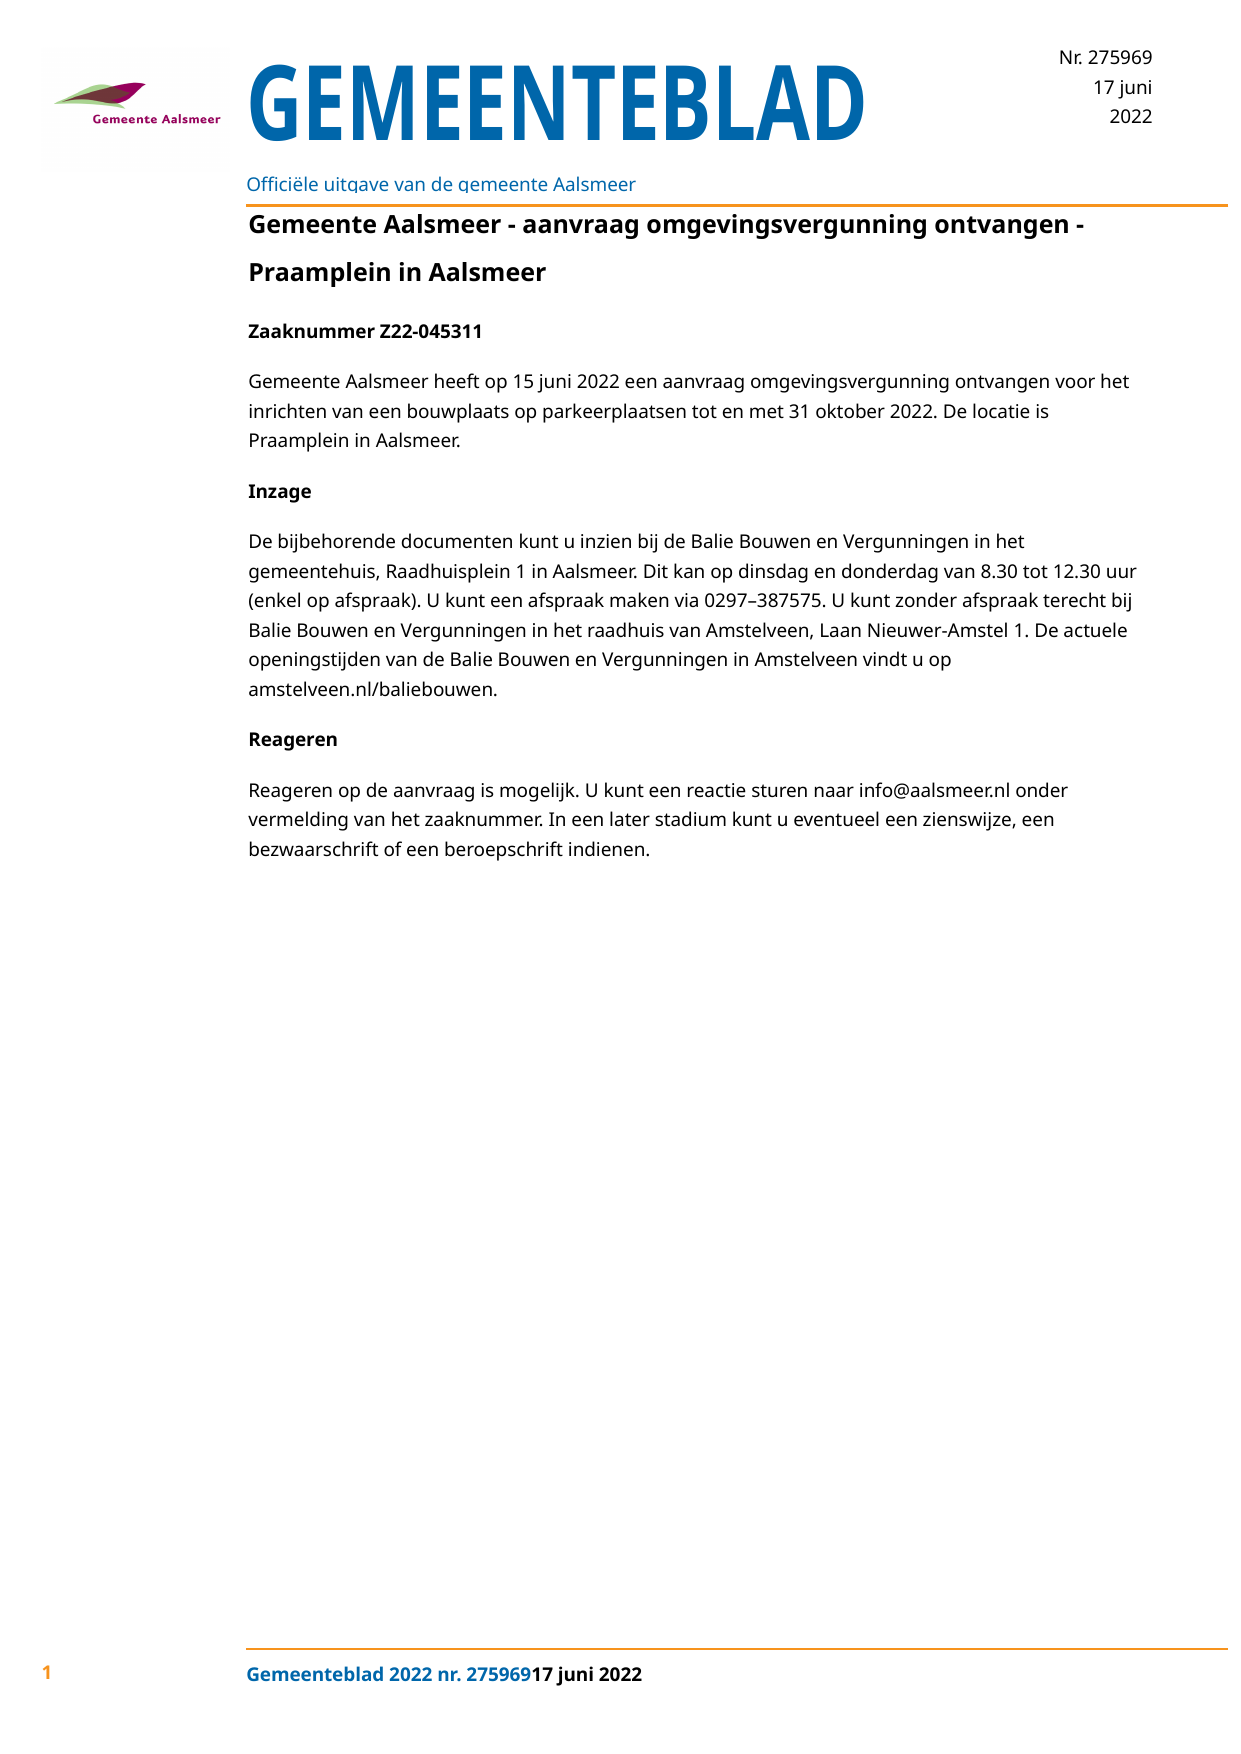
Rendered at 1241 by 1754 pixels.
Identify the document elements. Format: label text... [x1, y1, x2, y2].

text De bijbehorende documenten kunt u inzien bij de Balie Bouwen en Vergunningen in het gemeentehuis, Raadhuisplein 1 in Aalsmeer. Dit kan op dinsdag en donderdag van 8.30 tot 12.30 uur (enkel op afspraak). U kunt een afspraak maken via 0297–387575. U kunt zonder afspraak terecht bij Balie Bouwen en Vergunningen in het raadhuis van Amstelveen, Laan Nieuwer-Amstel 1. De actuele openingstijden van de Balie Bouwen en Vergunningen in Amstelveen vindt u op amstelveen.nl/baliebouwen. [248, 528, 1152, 702]
text Zaaknummer Z22-045311 [248, 318, 1152, 344]
text Reageren op de aanvraag is mogelijk. U kunt een reactie sturen naar info@aalsmeer.nl onder vermelding van het zaaknummer. In een later stadium kunt u eventueel een zienswijze, een bezwaarschrift of een beroepschrift indienen. [248, 777, 1152, 862]
text Reageren [248, 727, 1152, 752]
picture [41, 47, 231, 172]
text Gemeente Aalsmeer - aanvraag omgevingsvergunning ontvangen - Praamplein in Aalsmeer [248, 207, 1152, 288]
text Gemeente Aalsmeer heeft op 15 juni 2022 een aanvraag omgevingsvergunning ontvangen voor het inrichten van een bouwplaats op parkeerplaatsen tot en met 31 oktober 2022. De locatie is Praamplein in Aalsmeer. [248, 368, 1152, 453]
text Inzage [248, 478, 1152, 504]
